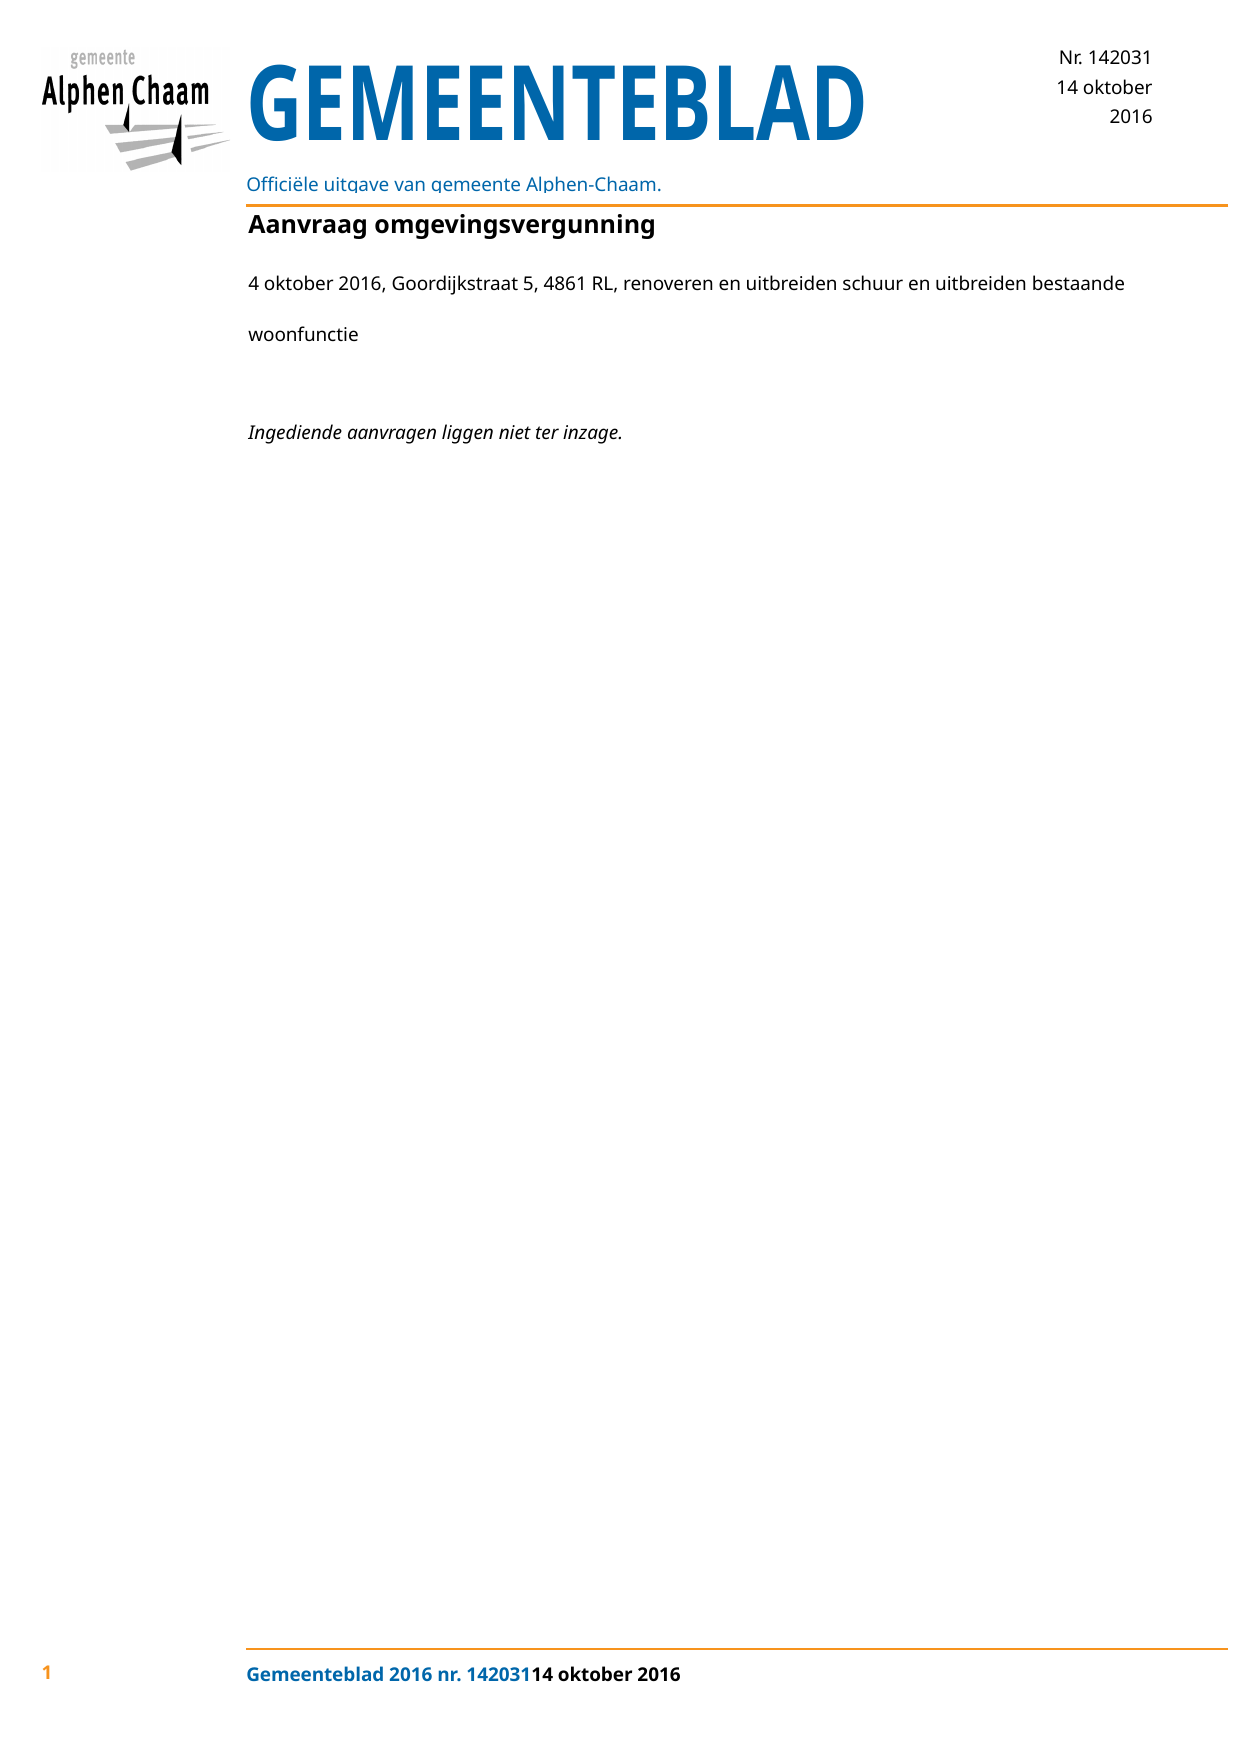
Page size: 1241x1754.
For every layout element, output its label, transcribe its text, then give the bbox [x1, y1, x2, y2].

picture [41, 47, 231, 172]
text woonfunctie [248, 321, 1152, 346]
text Ingediende aanvragen liggen niet ter inzage. [248, 419, 1152, 445]
text 4 oktober 2016, Goordijkstraat 5, 4861 RL, renoveren en uitbreiden schuur en uitbreiden bestaande [248, 270, 1152, 296]
text Aanvraag omgevingsvergunning [248, 207, 1152, 241]
